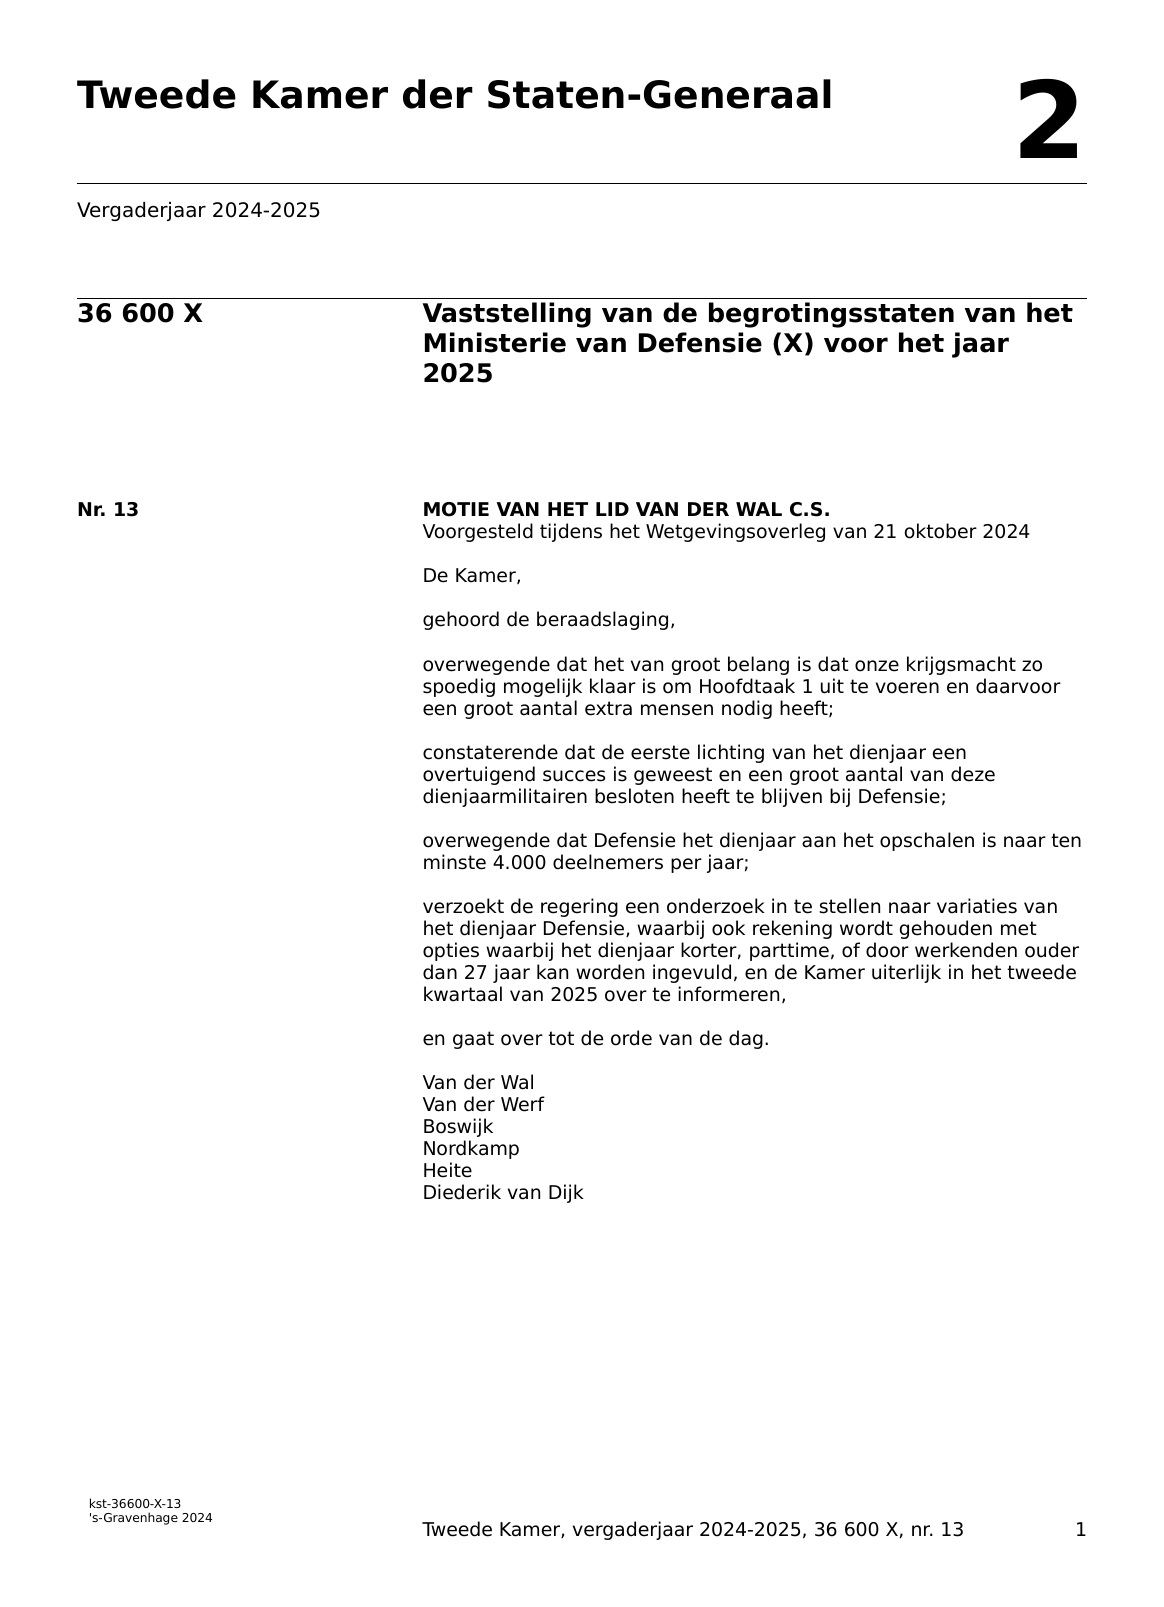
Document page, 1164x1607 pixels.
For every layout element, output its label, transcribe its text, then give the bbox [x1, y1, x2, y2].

text overwegende dat Defensie het dienjaar aan het opschalen is naar ten minste 4.000 deelnemers per jaar; [422, 830, 1087, 874]
text overwegende dat het van groot belang is dat onze krijgsmacht zo spoedig mogelijk klaar is om Hoofdtaak 1 uit te voeren en daarvoor een groot aantal extra mensen nodig heeft; [422, 653, 1087, 719]
text Boswijk [422, 1116, 1087, 1138]
text en gaat over tot de orde van de dag. [422, 1028, 1087, 1050]
text Nordkamp [422, 1138, 1087, 1160]
text De Kamer, [422, 565, 1087, 587]
text Voorgesteld tijdens het Wetgevingsoverleg van 21 oktober 2024 [422, 521, 1087, 543]
text kst-36600-X-13 [88, 1497, 323, 1511]
table_header 2 [886, 59, 1087, 183]
table_cell Vergaderjaar 2024-2025 [77, 184, 1087, 298]
text verzoekt de regering een onderzoek in te stellen naar variaties van het dienjaar Defensie, waarbij ook rekening wordt gehouden met opties waarbij het dienjaar korter, parttime, of door werkenden ouder dan 27 jaar kan worden ingevuld, en de Kamer uiterlijk in het tweede kwartaal van 2025 over te informeren, [422, 896, 1087, 1006]
text 's-Gravenhage 2024 [88, 1511, 323, 1525]
text Diederik van Dijk [422, 1182, 1087, 1204]
text Heite [422, 1160, 1087, 1182]
text gehoord de beraadslaging, [422, 609, 1087, 631]
text Van der Wal [422, 1072, 1087, 1094]
text constaterende dat de eerste lichting van het dienjaar een overtuigend succes is geweest en een groot aantal van deze dienjaarmilitairen besloten heeft te blijven bij Defensie; [422, 742, 1087, 808]
text Van der Werf [422, 1094, 1087, 1116]
subtitle 36 600 X Vaststelling van de begrotingsstaten van het Ministerie van Defensie (X) voor het jaar 2025 [77, 299, 1087, 388]
table_header Tweede Kamer der Staten-Generaal [77, 59, 886, 183]
subtitle Nr. 13 MOTIE VAN HET LID VAN DER WAL C.S. [77, 499, 1087, 521]
